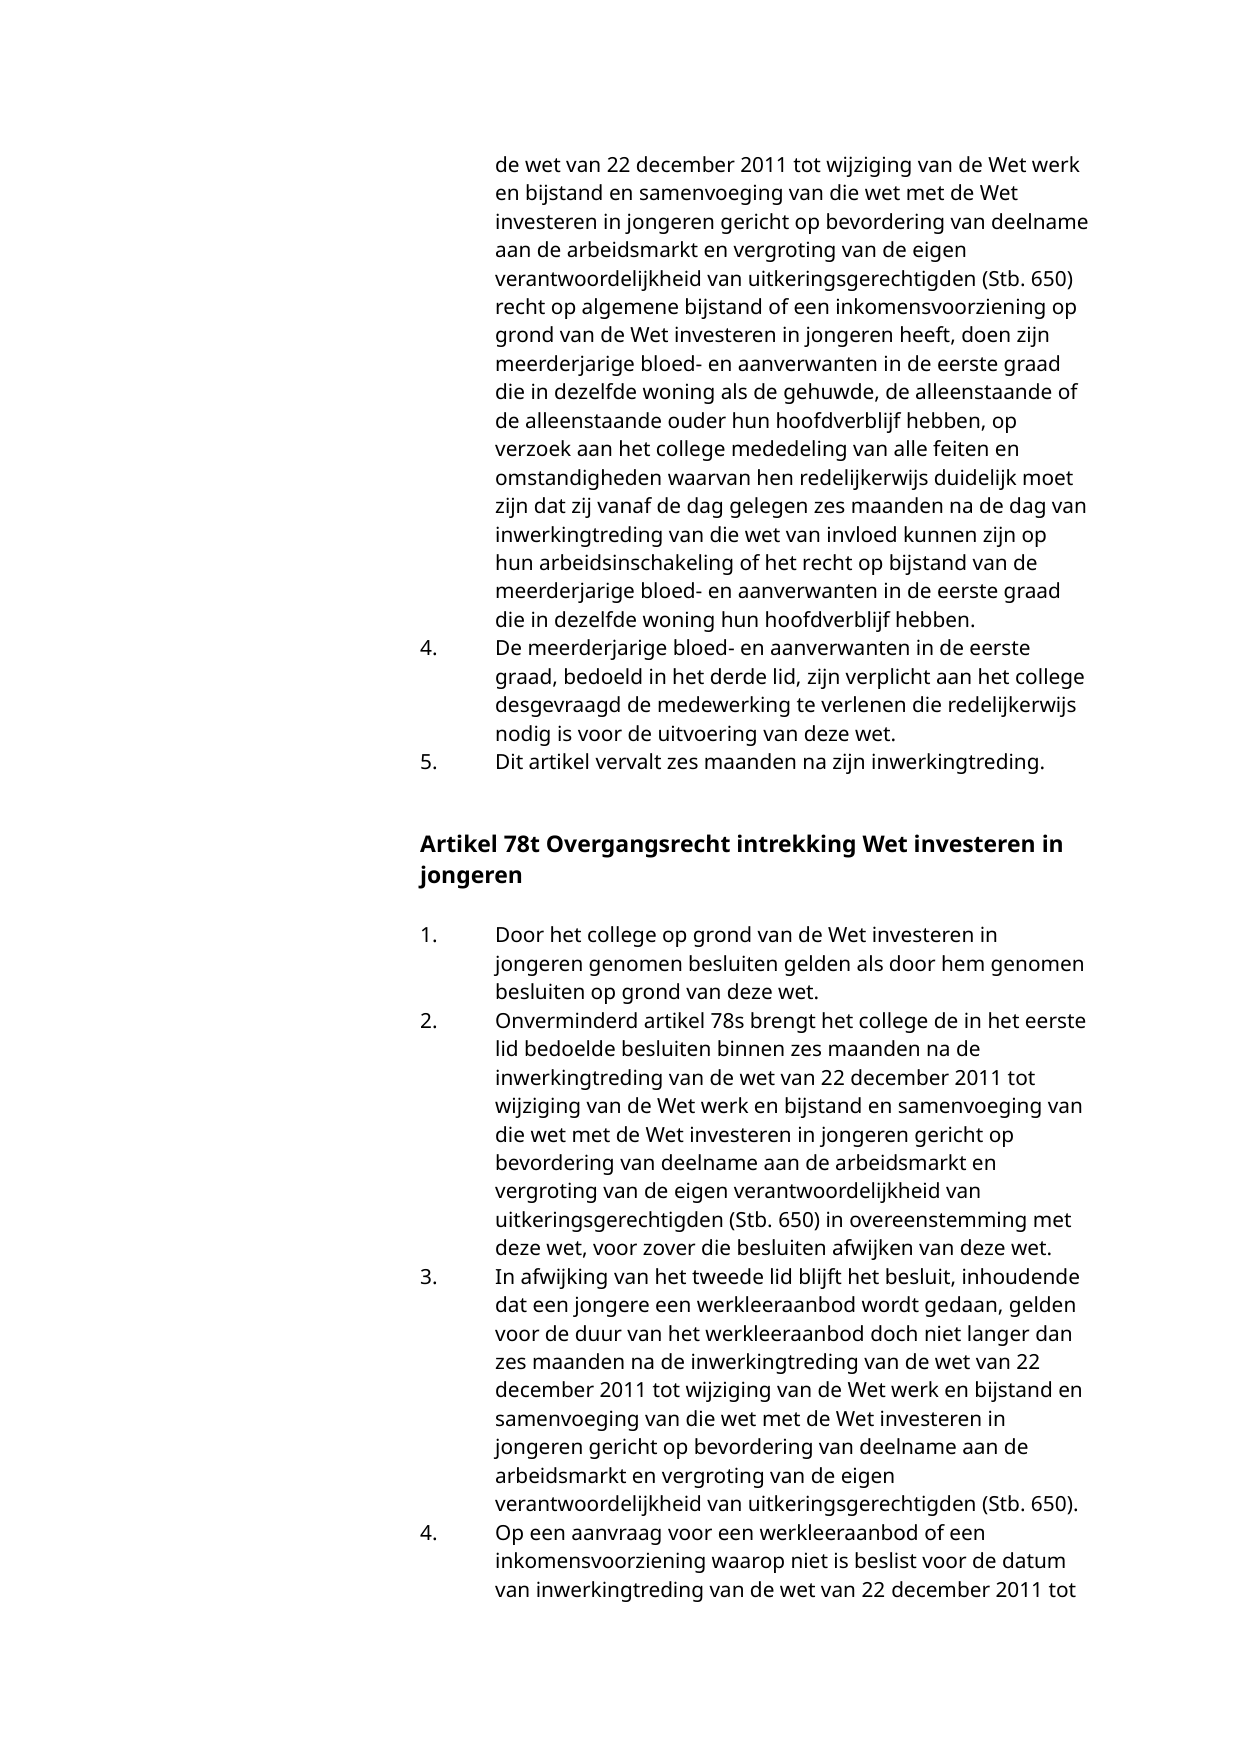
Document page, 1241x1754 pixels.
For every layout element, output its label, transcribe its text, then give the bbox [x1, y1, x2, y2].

list De meerderjarige bloed- en aanverwanten in de eerste graad, bedoeld in het derde lid, zijn verplicht aan het college desgevraagd de medewerking te verlenen die redelijkerwijs nodig is voor de uitvoering van deze wet. [420, 633, 1090, 747]
list Dit artikel vervalt zes maanden na zijn inwerkingtreding. [420, 747, 1090, 776]
list Op een aanvraag voor een werkleeraanbod of een inkomensvoorziening waarop niet is beslist voor de datum van inwerkingtreding van de wet van 22 december 2011 tot [420, 1518, 1090, 1603]
list In afwijking van het tweede lid blijft het besluit, inhoudende dat een jongere een werkleeraanbod wordt gedaan, gelden voor de duur van het werkleeraanbod doch niet langer dan zes maanden na de inwerkingtreding van de wet van 22 december 2011 tot wijziging van de Wet werk en bijstand en samenvoeging van die wet met de Wet investeren in jongeren gericht op bevordering van deelname aan de arbeidsmarkt en vergroting van de eigen verantwoordelijkheid van uitkeringsgerechtigden (Stb. 650). [420, 1262, 1090, 1518]
list de wet van 22 december 2011 tot wijziging van de Wet werk en bijstand en samenvoeging van die wet met de Wet investeren in jongeren gericht op bevordering van deelname aan de arbeidsmarkt en vergroting van de eigen verantwoordelijkheid van uitkeringsgerechtigden (Stb. 650) recht op algemene bijstand of een inkomensvoorziening op grond van de Wet investeren in jongeren heeft, doen zijn meerderjarige bloed- en aanverwanten in de eerste graad die in dezelfde woning als de gehuwde, de alleenstaande of de alleenstaande ouder hun hoofdverblijf hebben, op verzoek aan het college mededeling van alle feiten en omstandigheden waarvan hen redelijkerwijs duidelijk moet zijn dat zij vanaf de dag gelegen zes maanden na de dag van inwerkingtreding van die wet van invloed kunnen zijn op hun arbeidsinschakeling of het recht op bijstand van de meerderjarige bloed- en aanverwanten in de eerste graad die in dezelfde woning hun hoofdverblijf hebben. [420, 150, 1090, 633]
list Onverminderd artikel 78s brengt het college de in het eerste lid bedoelde besluiten binnen zes maanden na de inwerkingtreding van de wet van 22 december 2011 tot wijziging van de Wet werk en bijstand en samenvoeging van die wet met de Wet investeren in jongeren gericht op bevordering van deelname aan de arbeidsmarkt en vergroting van de eigen verantwoordelijkheid van uitkeringsgerechtigden (Stb. 650) in overeenstemming met deze wet, voor zover die besluiten afwijken van deze wet. [420, 1006, 1090, 1262]
subtitle Artikel 78t Overgangsrecht intrekking Wet investeren in jongeren [420, 828, 1090, 891]
list Door het college op grond van de Wet investeren in jongeren genomen besluiten gelden als door hem genomen besluiten op grond van deze wet. [420, 921, 1090, 1006]
